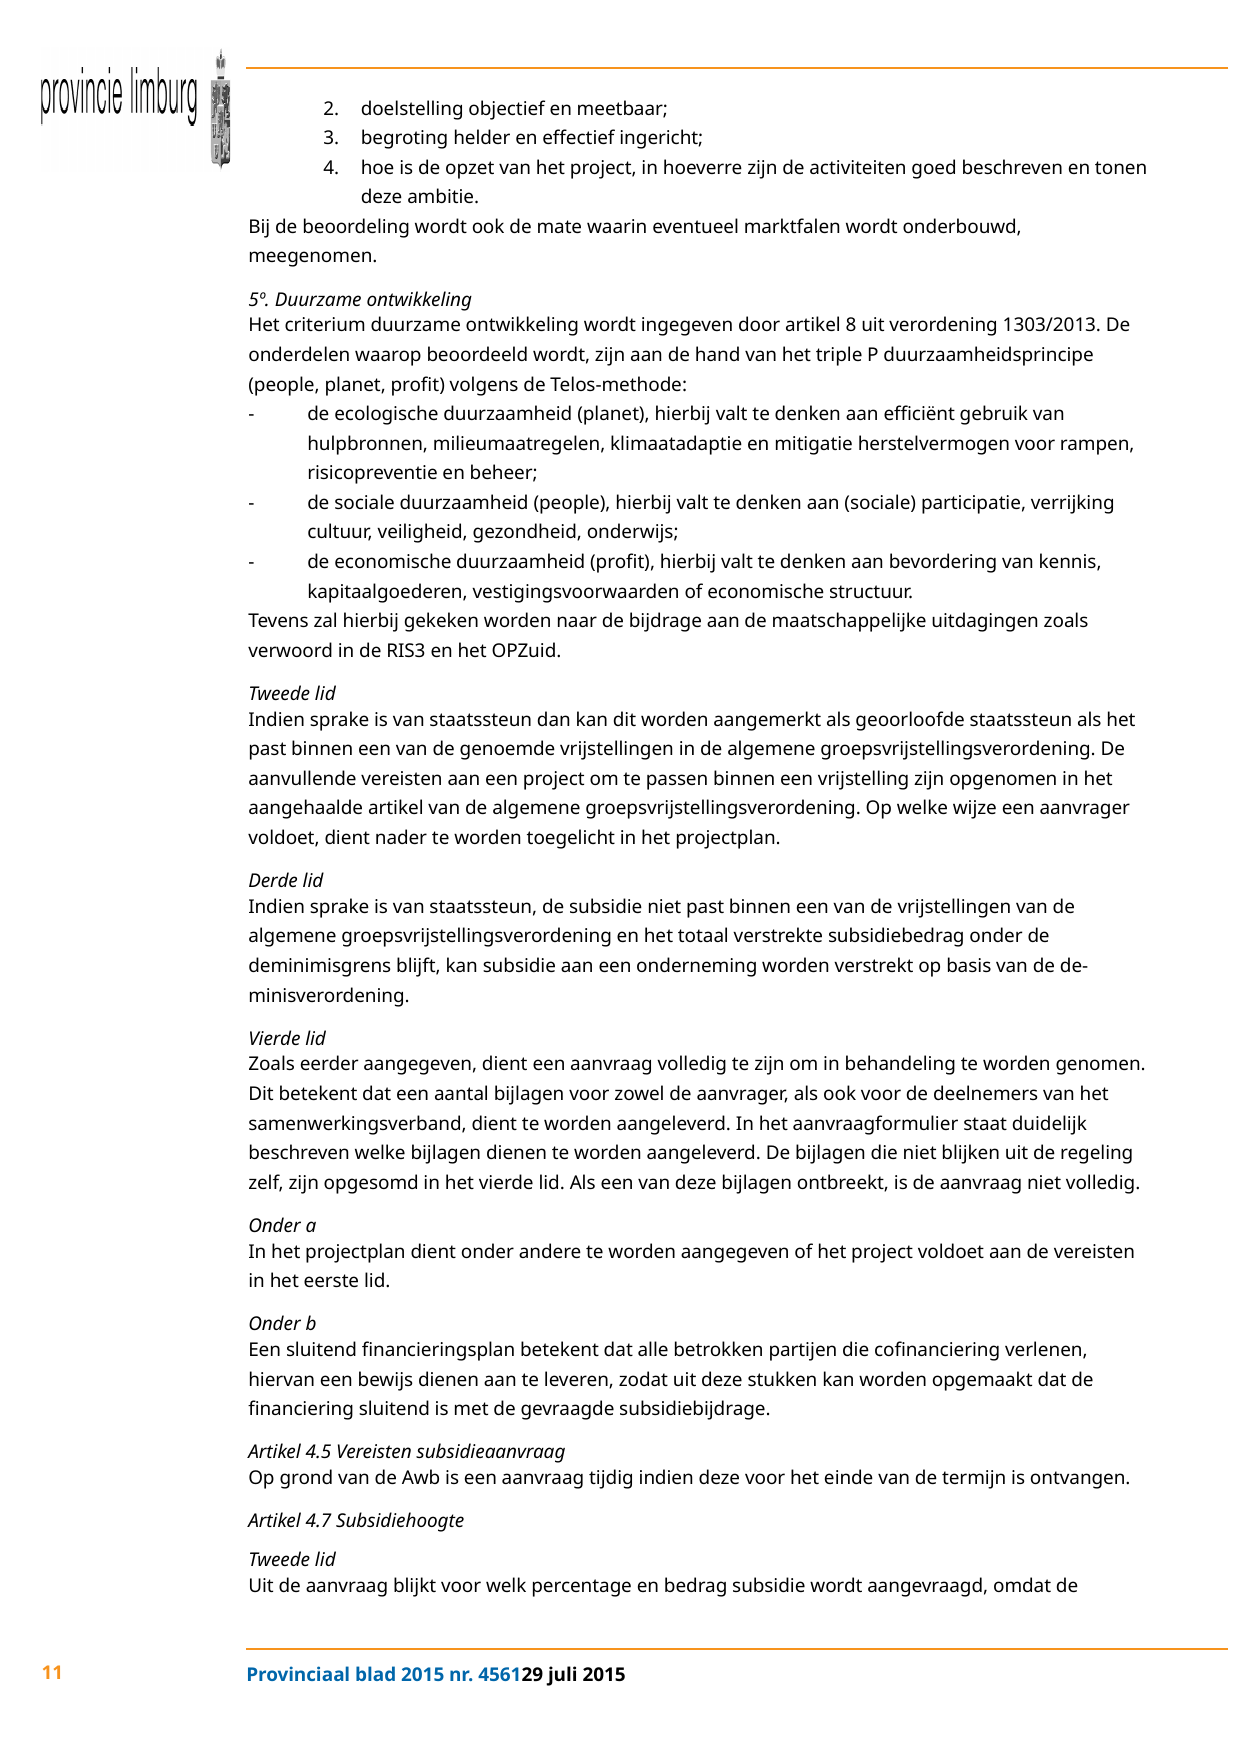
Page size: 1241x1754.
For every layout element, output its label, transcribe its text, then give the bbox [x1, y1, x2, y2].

text Onder b [248, 1311, 1152, 1336]
text Indien sprake is van staatssteun dan kan dit worden aangemerkt als geoorloofde staatssteun als het past binnen een van de genoemde vrijstellingen in de algemene groepsvrijstellingsverordening. De aanvullende vereisten aan een project om te passen binnen een vrijstelling zijn opgenomen in het aangehaalde artikel van de algemene groepsvrijstellingsverordening. Op welke wijze een aanvrager voldoet, dient nader te worden toegelicht in het projectplan. [248, 706, 1152, 850]
text Artikel 4.7 Subsidiehoogte [248, 1507, 1152, 1533]
text Op grond van de Awb is een aanvraag tijdig indien deze voor het einde van de termijn is ontvangen. [248, 1464, 1152, 1490]
list hoe is de opzet van het project, in hoeverre zijn de activiteiten goed beschreven en tonen deze ambitie. [323, 154, 1152, 209]
list de ecologische duurzaamheid (planet), hierbij valt te denken aan efficiënt gebruik van hulpbronnen, milieumaatregelen, klimaatadaptie en mitigatie herstelvermogen voor rampen, risicopreventie en beheer; [248, 400, 1152, 485]
text Uit de aanvraag blijkt voor welk percentage en bedrag subsidie wordt aangevraagd, omdat de [248, 1572, 1152, 1598]
text Vierde lid [248, 1025, 1152, 1051]
text 5º. Duurzame ontwikkeling [248, 286, 1152, 312]
text Bij de beoordeling wordt ook de mate waarin eventueel marktfalen wordt onderbouwd, meegenomen. [248, 213, 1152, 268]
text Artikel 4.5 Vereisten subsidieaanvraag [248, 1438, 1152, 1464]
list doelstelling objectief en meetbaar; [323, 95, 1152, 121]
picture [41, 47, 231, 172]
text In het projectplan dient onder andere te worden aangegeven of het project voldoet aan de vereisten in het eerste lid. [248, 1238, 1152, 1293]
text Een sluitend financieringsplan betekent dat alle betrokken partijen die cofinanciering verlenen, hiervan een bewijs dienen aan te leveren, zodat uit deze stukken kan worden opgemaakt dat de financiering sluitend is met de gevraagde subsidiebijdrage. [248, 1336, 1152, 1421]
text Tweede lid [248, 1547, 1152, 1572]
text Tevens zal hierbij gekeken worden naar de bijdrage aan de maatschappelijke uitdagingen zoals verwoord in de RIS3 en het OPZuid. [248, 607, 1152, 663]
text Het criterium duurzame ontwikkeling wordt ingegeven door artikel 8 uit verordening 1303/2013. De onderdelen waarop beoordeeld wordt, zijn aan de hand van het triple P duurzaamheidsprincipe (people, planet, profit) volgens de Telos-methode: [248, 312, 1152, 396]
text Tweede lid [248, 680, 1152, 706]
text Onder a [248, 1212, 1152, 1238]
list begroting helder en effectief ingericht; [323, 124, 1152, 150]
list de economische duurzaamheid (profit), hierbij valt te denken aan bevordering van kennis, kapitaalgoederen, vestigingsvoorwaarden of economische structuur. [248, 548, 1152, 603]
text Indien sprake is van staatssteun, de subsidie niet past binnen een van de vrijstellingen van de algemene groepsvrijstellingsverordening en het totaal verstrekte subsidiebedrag onder de deminimisgrens blijft, kan subsidie aan een onderneming worden verstrekt op basis van de de-minisverordening. [248, 893, 1152, 1007]
list de sociale duurzaamheid (people), hierbij valt te denken aan (sociale) participatie, verrijking cultuur, veiligheid, gezondheid, onderwijs; [248, 489, 1152, 544]
text Derde lid [248, 867, 1152, 893]
text Zoals eerder aangegeven, dient een aanvraag volledig te zijn om in behandeling te worden genomen. Dit betekent dat een aantal bijlagen voor zowel de aanvrager, als ook voor de deelnemers van het samenwerkingsverband, dient te worden aangeleverd. In het aanvraagformulier staat duidelijk beschreven welke bijlagen dienen te worden aangeleverd. De bijlagen die niet blijken uit de regeling zelf, zijn opgesomd in het vierde lid. Als een van deze bijlagen ontbreekt, is de aanvraag niet volledig. [248, 1051, 1152, 1195]
